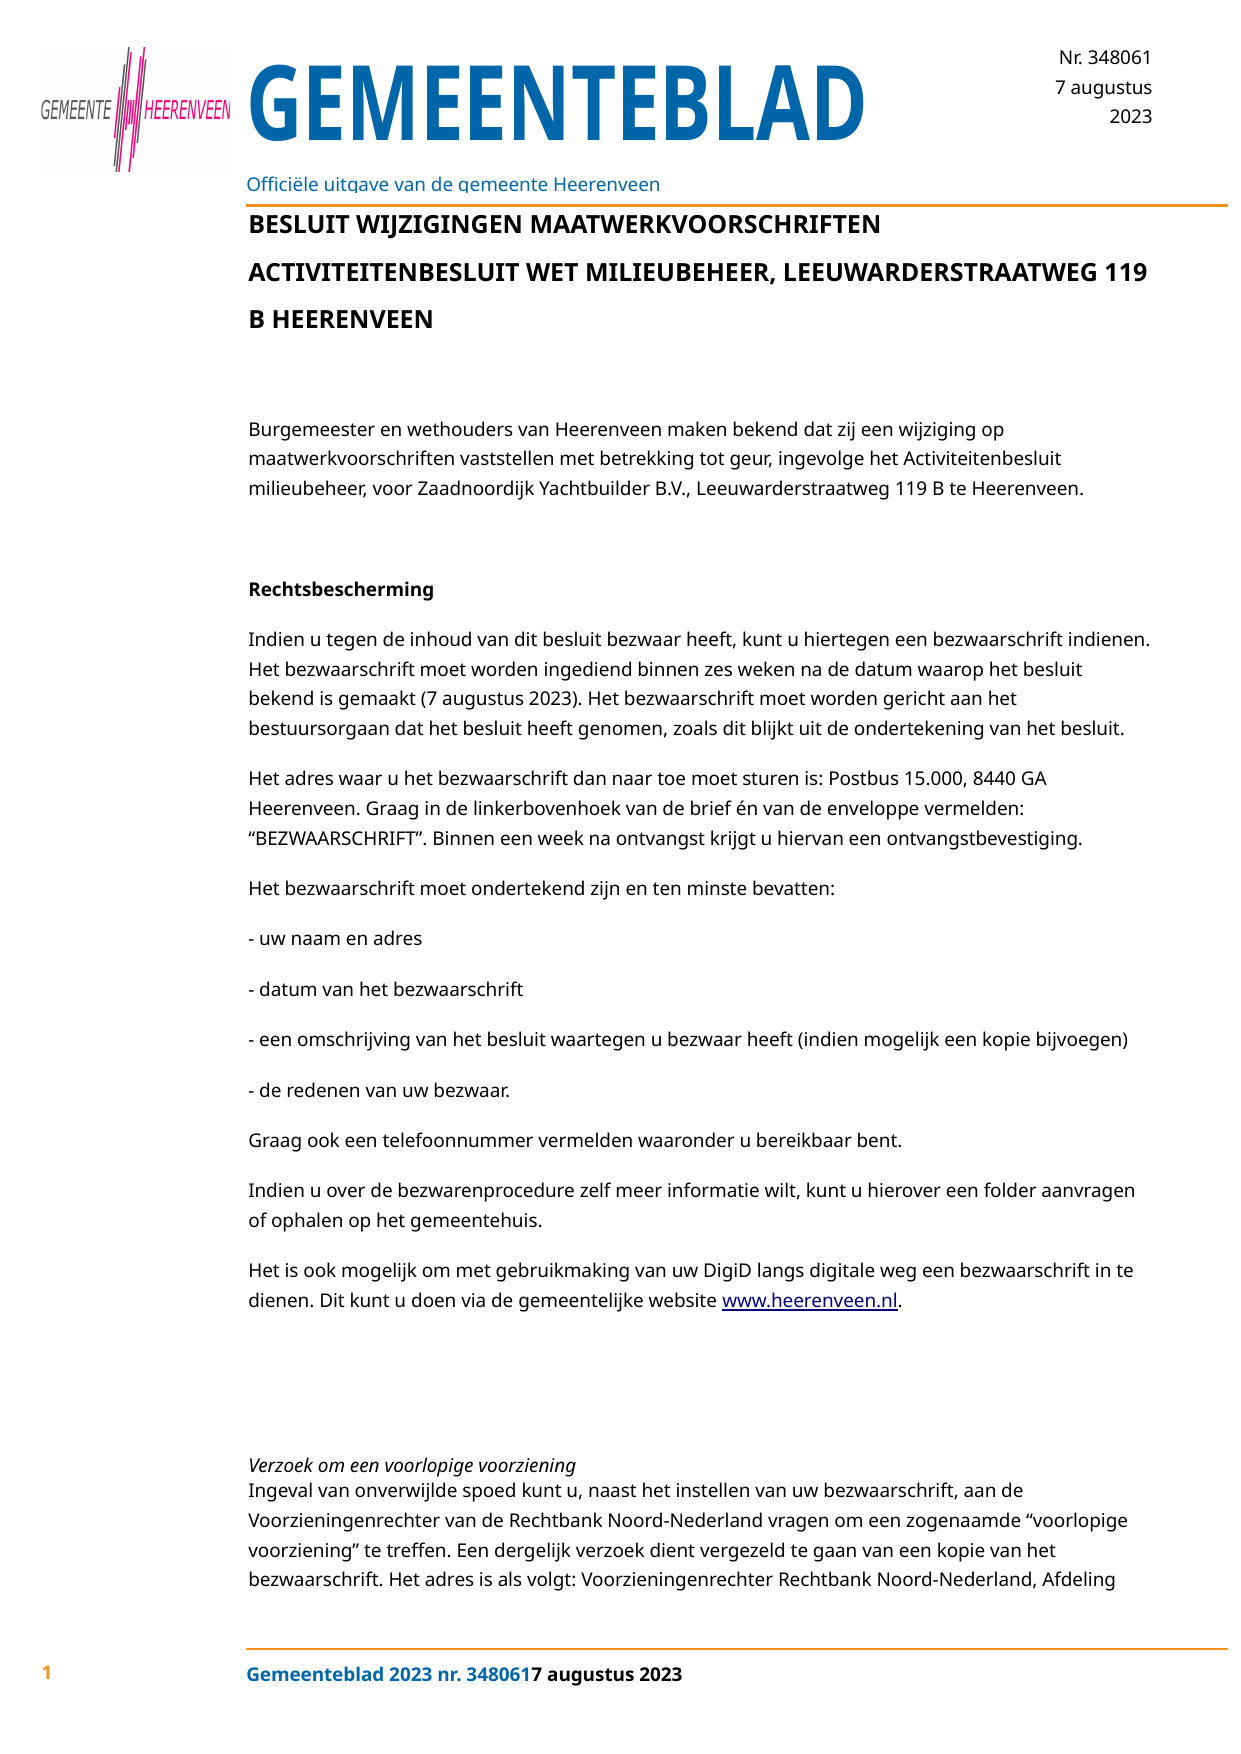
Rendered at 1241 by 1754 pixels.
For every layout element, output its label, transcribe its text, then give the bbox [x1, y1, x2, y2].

text Indien u over de bezwarenprocedure zelf meer informatie wilt, kunt u hierover een folder aanvragen of ophalen op het gemeentehuis. [248, 1178, 1152, 1233]
text Het bezwaarschrift moet ondertekend zijn en ten minste bevatten: [248, 875, 1152, 901]
text Het is ook mogelijk om met gebruikmaking van uw DigiD langs digitale weg een bezwaarschrift in te dienen. Dit kunt u doen via de gemeentelijke website www.heerenveen.nl. [248, 1258, 1152, 1313]
text Het adres waar u het bezwaarschrift dan naar toe moet sturen is: Postbus 15.000, 8440 GA Heerenveen. Graag in de linkerbovenhoek van de brief én van de enveloppe vermelden: “BEZWAARSCHRIFT”. Binnen een week na ontvangst krijgt u hiervan een ontvangstbevestiging. [248, 766, 1152, 850]
text - een omschrijving van het besluit waartegen u bezwaar heeft (indien mogelijk een kopie bijvoegen) [248, 1026, 1152, 1052]
text BESLUIT WIJZIGINGEN MAATWERKVOORSCHRIFTEN ACTIVITEITENBESLUIT WET MILIEUBEHEER, LEEUWARDERSTRAATWEG 119 B HEERENVEEN [248, 207, 1152, 336]
text Burgemeester en wethouders van Heerenveen maken bekend dat zij een wijziging op maatwerkvoorschriften vaststellen met betrekking tot geur, ingevolge het Activiteitenbesluit milieubeheer, voor Zaadnoordijk Yachtbuilder B.V., Leeuwarderstraatweg 119 B te Heerenveen. [248, 416, 1152, 501]
picture [41, 47, 231, 172]
text Verzoek om een voorlopige voorziening [248, 1452, 1152, 1478]
text Graag ook een telefoonnummer vermelden waaronder u bereikbaar bent. [248, 1127, 1152, 1153]
text Ingeval van onverwijlde spoed kunt u, naast het instellen van uw bezwaarschrift, aan de Voorzieningenrechter van de Rechtbank Noord-Nederland vragen om een zogenaamde “voorlopige voorziening” te treffen. Een dergelijk verzoek dient vergezeld te gaan van een kopie van het bezwaarschrift. Het adres is als volgt: Voorzieningenrechter Rechtbank Noord-Nederland, Afdeling [248, 1478, 1152, 1592]
text - de redenen van uw bezwaar. [248, 1077, 1152, 1102]
text Indien u tegen de inhoud van dit besluit bezwaar heeft, kunt u hiertegen een bezwaarschrift indienen. Het bezwaarschrift moet worden ingediend binnen zes weken na de datum waarop het besluit bekend is gemaakt (7 augustus 2023). Het bezwaarschrift moet worden gericht aan het bestuursorgaan dat het besluit heeft genomen, zoals dit blijkt uit de ondertekening van het besluit. [248, 626, 1152, 741]
text - uw naam en adres [248, 926, 1152, 951]
text - datum van het bezwaarschrift [248, 976, 1152, 1002]
text Rechtsbescherming [248, 576, 1152, 602]
